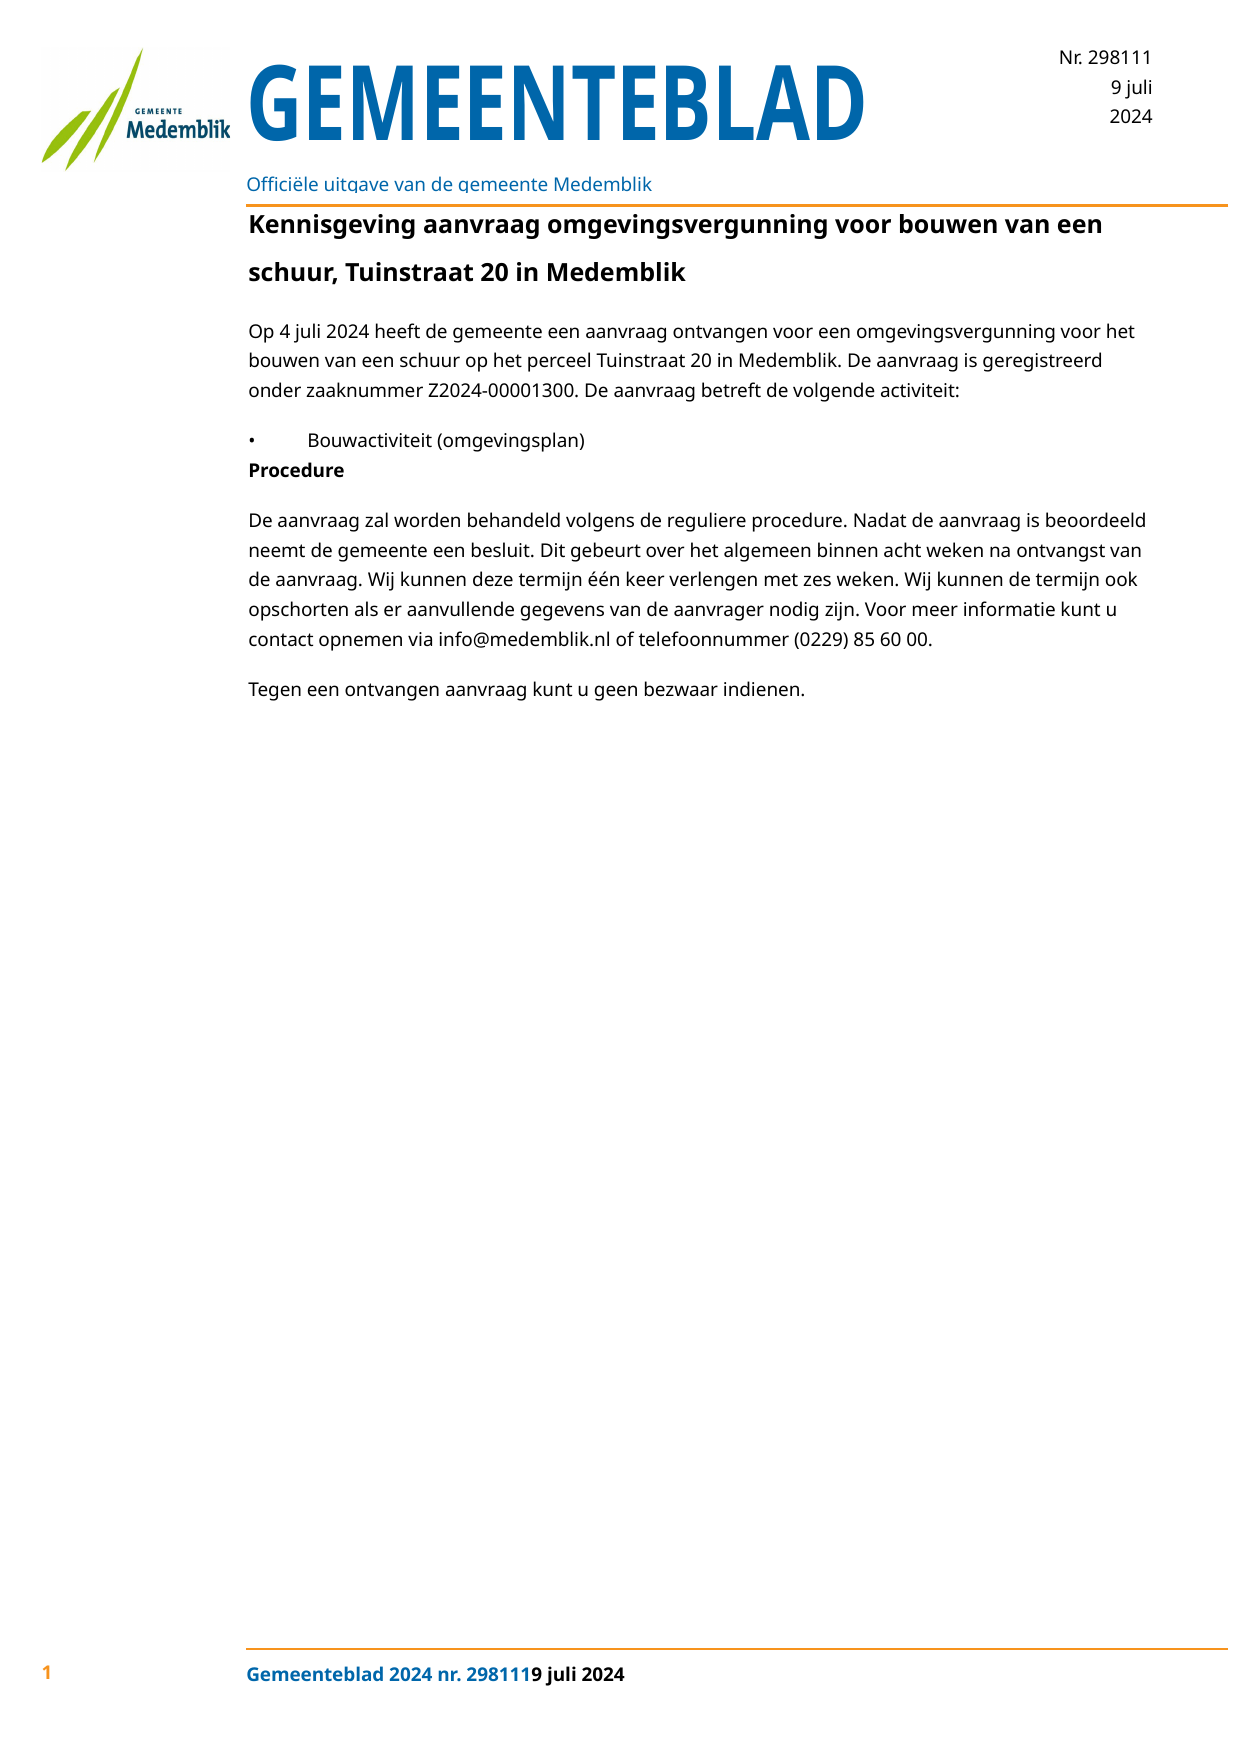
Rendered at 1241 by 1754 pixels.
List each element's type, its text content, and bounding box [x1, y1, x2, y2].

text De aanvraag zal worden behandeld volgens de reguliere procedure. Nadat de aanvraag is beoordeeld neemt de gemeente een besluit. Dit gebeurt over het algemeen binnen acht weken na ontvangst van de aanvraag. Wij kunnen deze termijn één keer verlengen met zes weken. Wij kunnen de termijn ook opschorten als er aanvullende gegevens van de aanvrager nodig zijn. Voor meer informatie kunt u contact opnemen via info@medemblik.nl of telefoonnummer (0229) 85 60 00. [248, 507, 1152, 652]
text Tegen een ontvangen aanvraag kunt u geen bezwaar indienen. [248, 676, 1152, 702]
text Op 4 juli 2024 heeft de gemeente een aanvraag ontvangen voor een omgevingsvergunning voor het bouwen van een schuur op het perceel Tuinstraat 20 in Medemblik. De aanvraag is geregistreerd onder zaaknummer Z2024-00001300. De aanvraag betreft de volgende activiteit: [248, 318, 1152, 403]
text Procedure [248, 457, 1152, 483]
text Kennisgeving aanvraag omgevingsvergunning voor bouwen van een schuur, Tuinstraat 20 in Medemblik [248, 207, 1152, 288]
list Bouwactiviteit (omgevingsplan) [248, 427, 1152, 453]
picture [41, 47, 231, 172]
